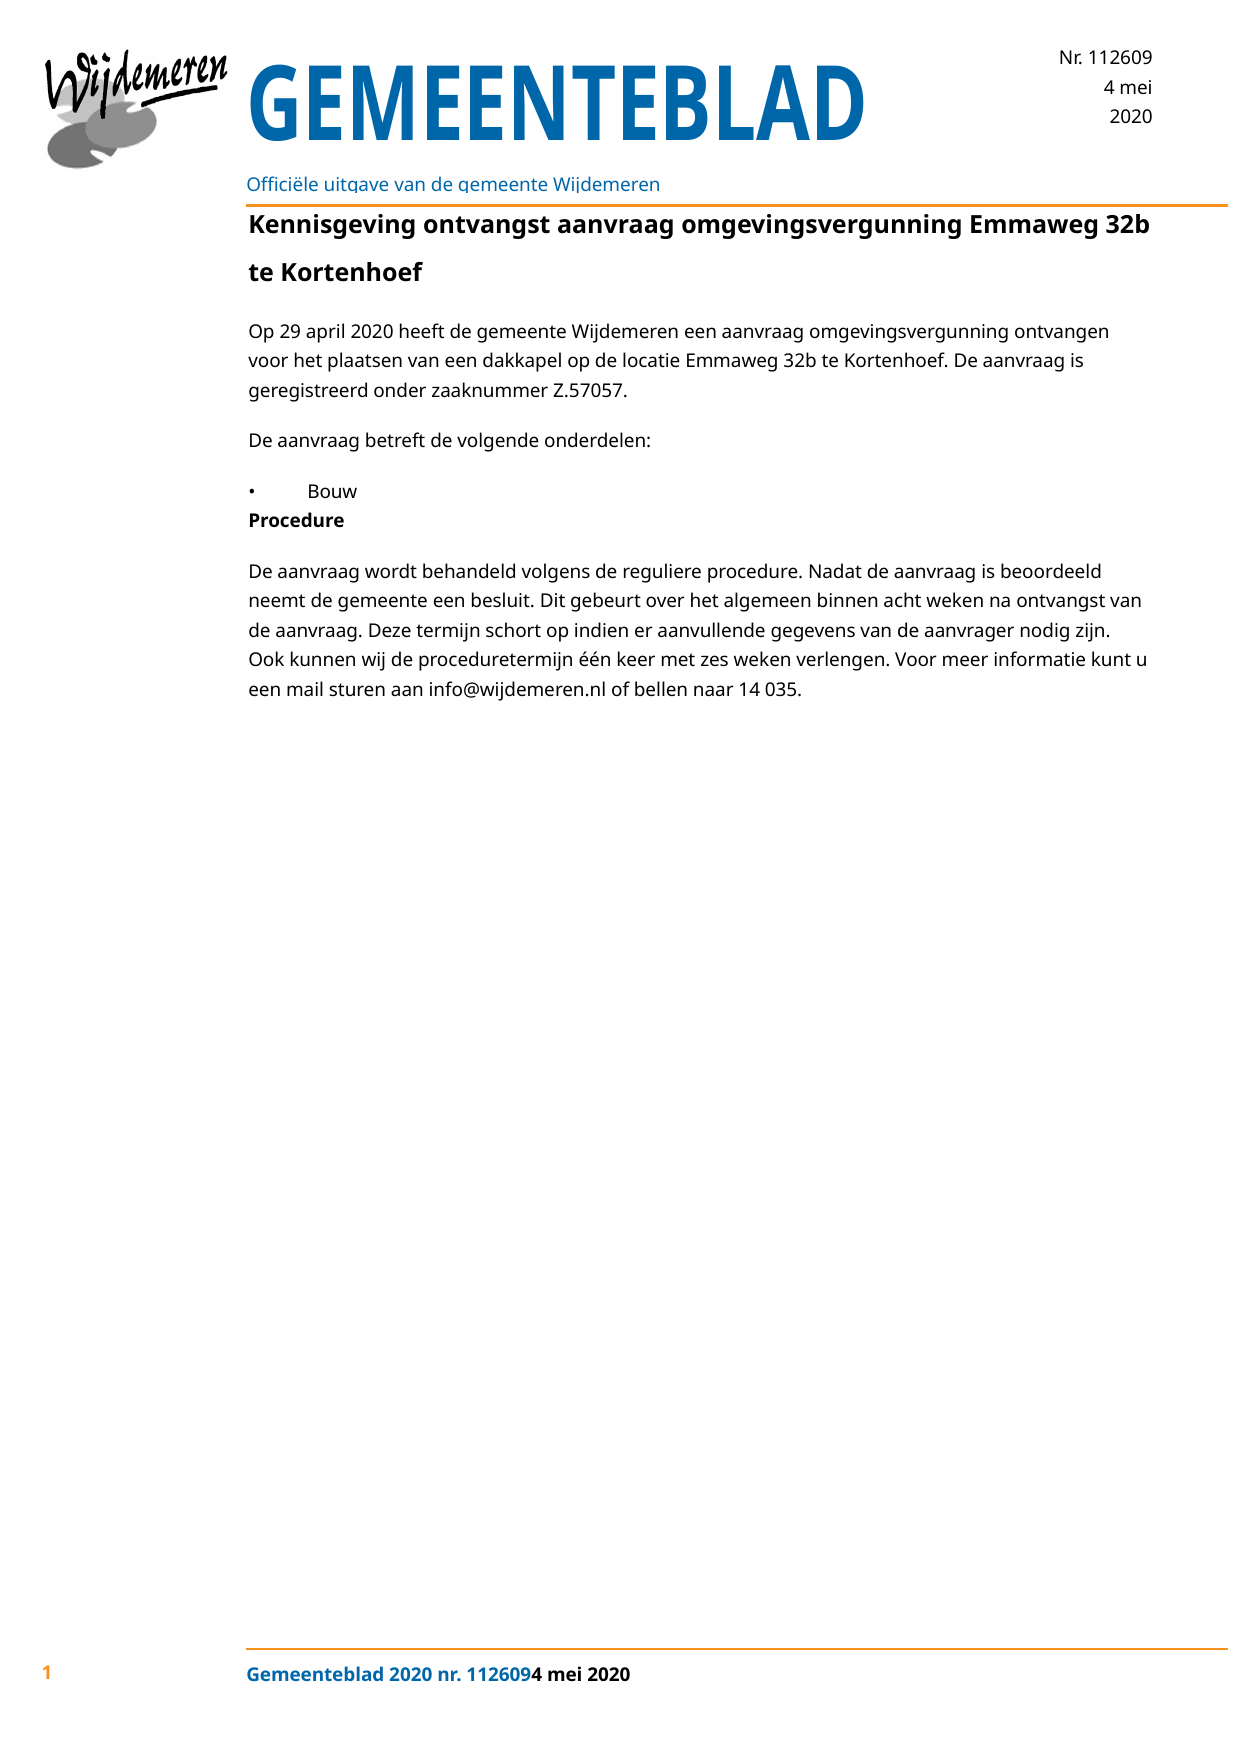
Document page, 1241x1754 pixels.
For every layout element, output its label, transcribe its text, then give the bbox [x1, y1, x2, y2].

text De aanvraag wordt behandeld volgens de reguliere procedure. Nadat de aanvraag is beoordeeld neemt de gemeente een besluit. Dit gebeurt over het algemeen binnen acht weken na ontvangst van de aanvraag. Deze termijn schort op indien er aanvullende gegevens van de aanvrager nodig zijn. Ook kunnen wij de proceduretermijn één keer met zes weken verlengen. Voor meer informatie kunt u een mail sturen aan info@wijdemeren.nl of bellen naar 14 035. [248, 558, 1152, 702]
picture [41, 47, 231, 172]
text De aanvraag betreft de volgende onderdelen: [248, 427, 1152, 453]
list Bouw [248, 478, 1152, 504]
text Op 29 april 2020 heeft de gemeente Wijdemeren een aanvraag omgevingsvergunning ontvangen voor het plaatsen van een dakkapel op de locatie Emmaweg 32b te Kortenhoef. De aanvraag is geregistreerd onder zaaknummer Z.57057. [248, 318, 1152, 403]
text Kennisgeving ontvangst aanvraag omgevingsvergunning Emmaweg 32b te Kortenhoef [248, 207, 1152, 288]
text Procedure [248, 507, 1152, 533]
